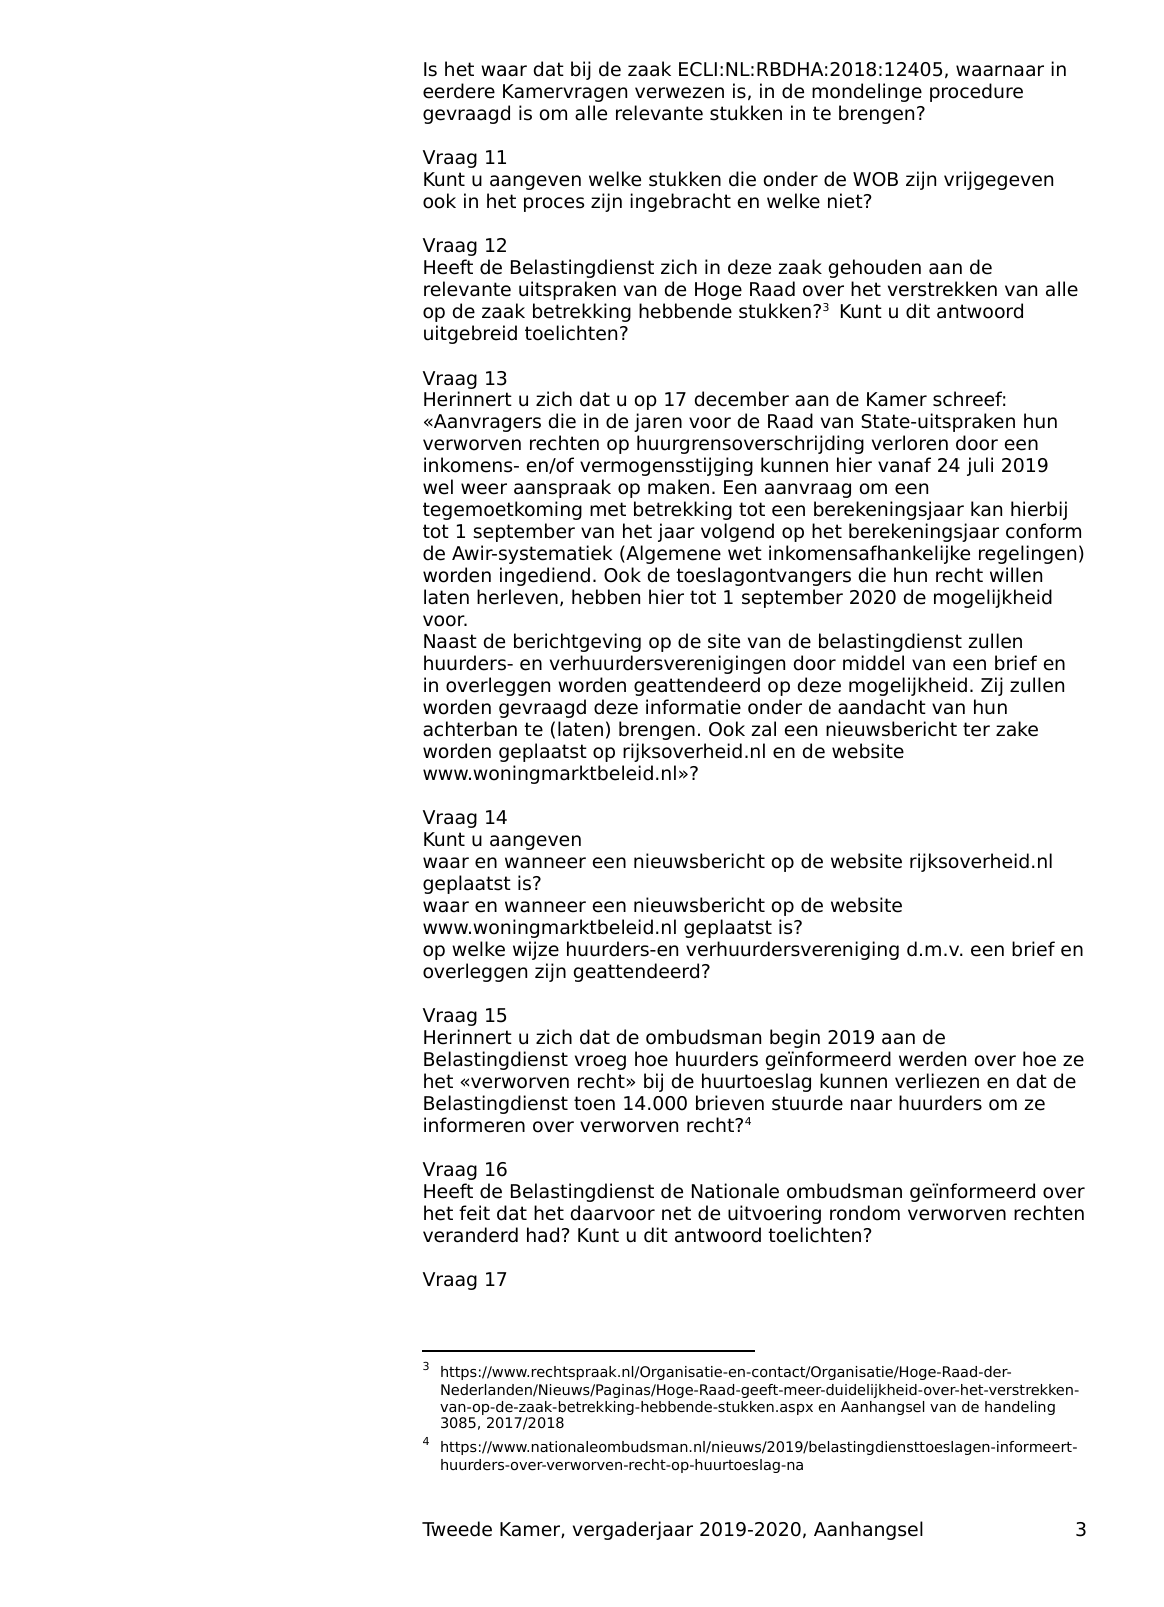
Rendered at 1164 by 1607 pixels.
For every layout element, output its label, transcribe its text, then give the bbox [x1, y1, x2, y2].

text Kunt u aangeven welke stukken die onder de WOB zijn vrijgegeven ook in het proces zijn ingebracht en welke niet? [422, 169, 1087, 213]
text Herinnert u zich dat de ombudsman begin 2019 aan de Belastingdienst vroeg hoe huurders geïnformeerd werden over hoe ze het «verworven recht» bij de huurtoeslag kunnen verliezen en dat de Belastingdienst toen 14.000 brieven stuurde naar huurders om ze informeren over verworven recht? [422, 1027, 1087, 1137]
text Vraag 16 [422, 1159, 1087, 1181]
text Is het waar dat bij de zaak ECLI:NL:RBDHA:2018:12405, waarnaar in eerdere Kamervragen verwezen is, in de mondelinge procedure gevraagd is om alle relevante stukken in te brengen? [422, 59, 1087, 125]
text Vraag 15 [422, 1005, 1087, 1027]
text op welke wijze huurders-en verhuurdersvereniging d.m.v. een brief en overleggen zijn geattendeerd? [422, 939, 1087, 983]
text Heeft de Belastingdienst zich in deze zaak gehouden aan de relevante uitspraken van de Hoge Raad over het verstrekken van alle op de zaak betrekking hebbende stukken? Kunt u dit antwoord uitgebreid toelichten? [422, 257, 1087, 345]
text Naast de berichtgeving op de site van de belastingdienst zullen huurders- en verhuurdersverenigingen door middel van een brief en in overleggen worden geattendeerd op deze mogelijkheid. Zij zullen worden gevraagd deze informatie onder de aandacht van hun achterban te (laten) brengen. Ook zal een nieuwsbericht ter zake worden geplaatst op rijksoverheid.nl en de website www.woningmarktbeleid.nl»? [422, 631, 1087, 785]
text Herinnert u zich dat u op 17 december aan de Kamer schreef: «Aanvragers die in de jaren voor de Raad van State-uitspraken hun verworven rechten op huurgrensoverschrijding verloren door een inkomens- en/of vermogensstijging kunnen hier vanaf 24 juli 2019 wel weer aanspraak op maken. Een aanvraag om een tegemoetkoming met betrekking tot een berekeningsjaar kan hierbij tot 1 september van het jaar volgend op het berekeningsjaar conform de Awir-systematiek (Algemene wet inkomensafhankelijke regelingen) worden ingediend. Ook de toeslagontvangers die hun recht willen laten herleven, hebben hier tot 1 september 2020 de mogelijkheid voor. [422, 389, 1087, 631]
text Vraag 12 [422, 235, 1087, 257]
text Vraag 17 [422, 1269, 1087, 1291]
text Vraag 13 [422, 367, 1087, 389]
text Heeft de Belastingdienst de Nationale ombudsman geïnformeerd over het feit dat het daarvoor net de uitvoering rondom verworven rechten veranderd had? Kunt u dit antwoord toelichten? [422, 1181, 1087, 1247]
text Kunt u aangeven [422, 829, 1087, 851]
text https://www.rechtspraak.nl/Organisatie-en-contact/Organisatie/Hoge-Raad-der-Nederlanden/Nieuws/Paginas/Hoge-Raad-geeft-meer-duidelijkheid-over-het-verstrekken-van-op-de-zaak-betrekking-hebbende-stukken.aspx en Aanhangsel van de handeling 3085, 2017/2018 [422, 1360, 1087, 1432]
text Vraag 14 [422, 807, 1087, 829]
text https://www.nationaleombudsman.nl/nieuws/2019/belastingdiensttoeslagen-informeert-huurders-over-verworven-recht-op-huurtoeslag-na [422, 1435, 1087, 1474]
text waar en wanneer een nieuwsbericht op de website rijksoverheid.nl geplaatst is? [422, 851, 1087, 895]
text Vraag 11 [422, 147, 1087, 169]
text waar en wanneer een nieuwsbericht op de website www.woningmarktbeleid.nl geplaatst is? [422, 895, 1087, 939]
